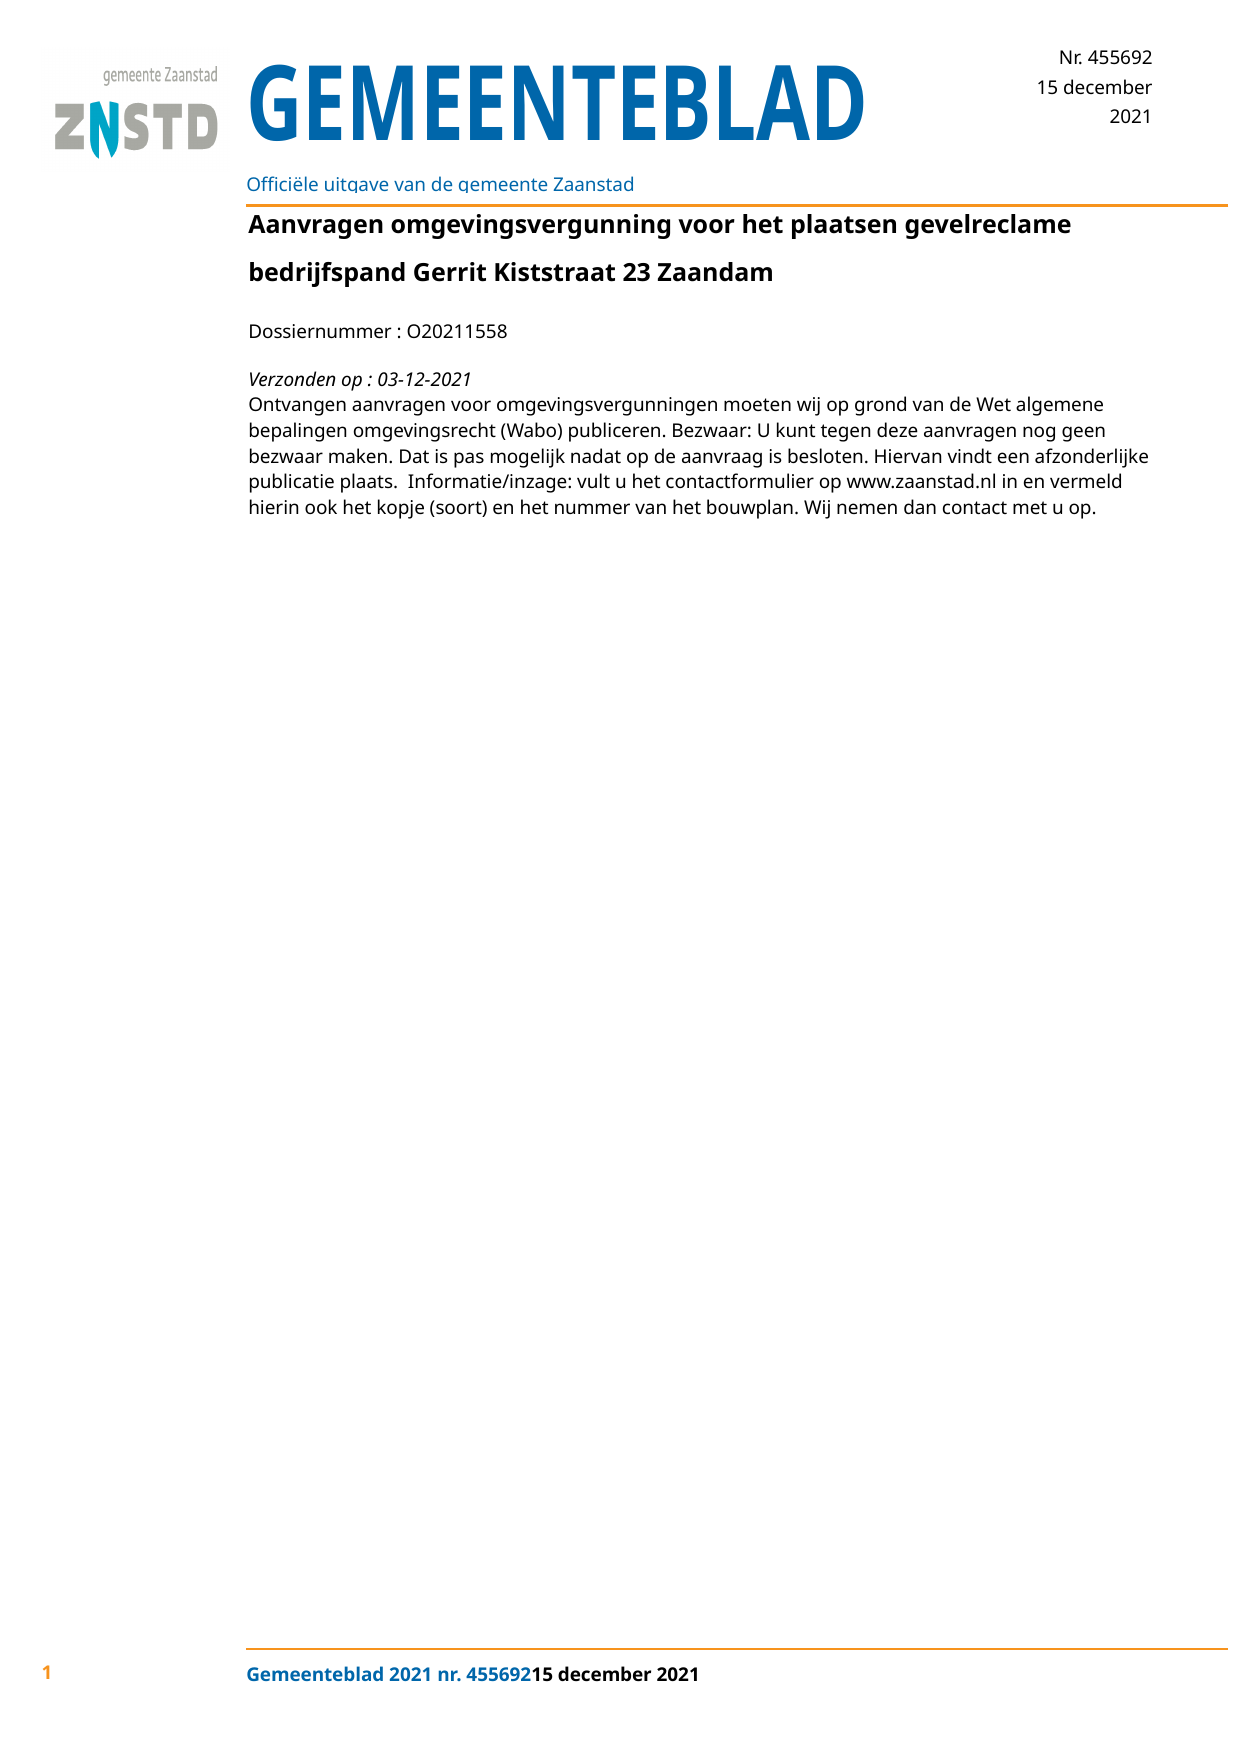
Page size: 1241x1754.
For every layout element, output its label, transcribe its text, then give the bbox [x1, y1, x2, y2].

text Ontvangen aanvragen voor omgevingsvergunningen moeten wij op grond van de Wet algemene bepalingen omgevingsrecht (Wabo) publiceren. Bezwaar: U kunt tegen deze aanvragen nog geen bezwaar maken. Dat is pas mogelijk nadat op de aanvraag is besloten. Hiervan vindt een afzonderlijke publicatie plaats. Informatie/inzage: vult u het contactformulier op www.zaanstad.nl in en vermeld hierin ook het kopje (soort) en het nummer van het bouwplan. Wij nemen dan contact met u op. [248, 391, 1152, 520]
text Dossiernummer : O20211558 [248, 318, 1152, 344]
text Verzonden op : 03-12-2021 [248, 366, 1152, 391]
text Aanvragen omgevingsvergunning voor het plaatsen gevelreclame bedrijfspand Gerrit Kiststraat 23 Zaandam [248, 207, 1152, 288]
picture [41, 47, 231, 172]
